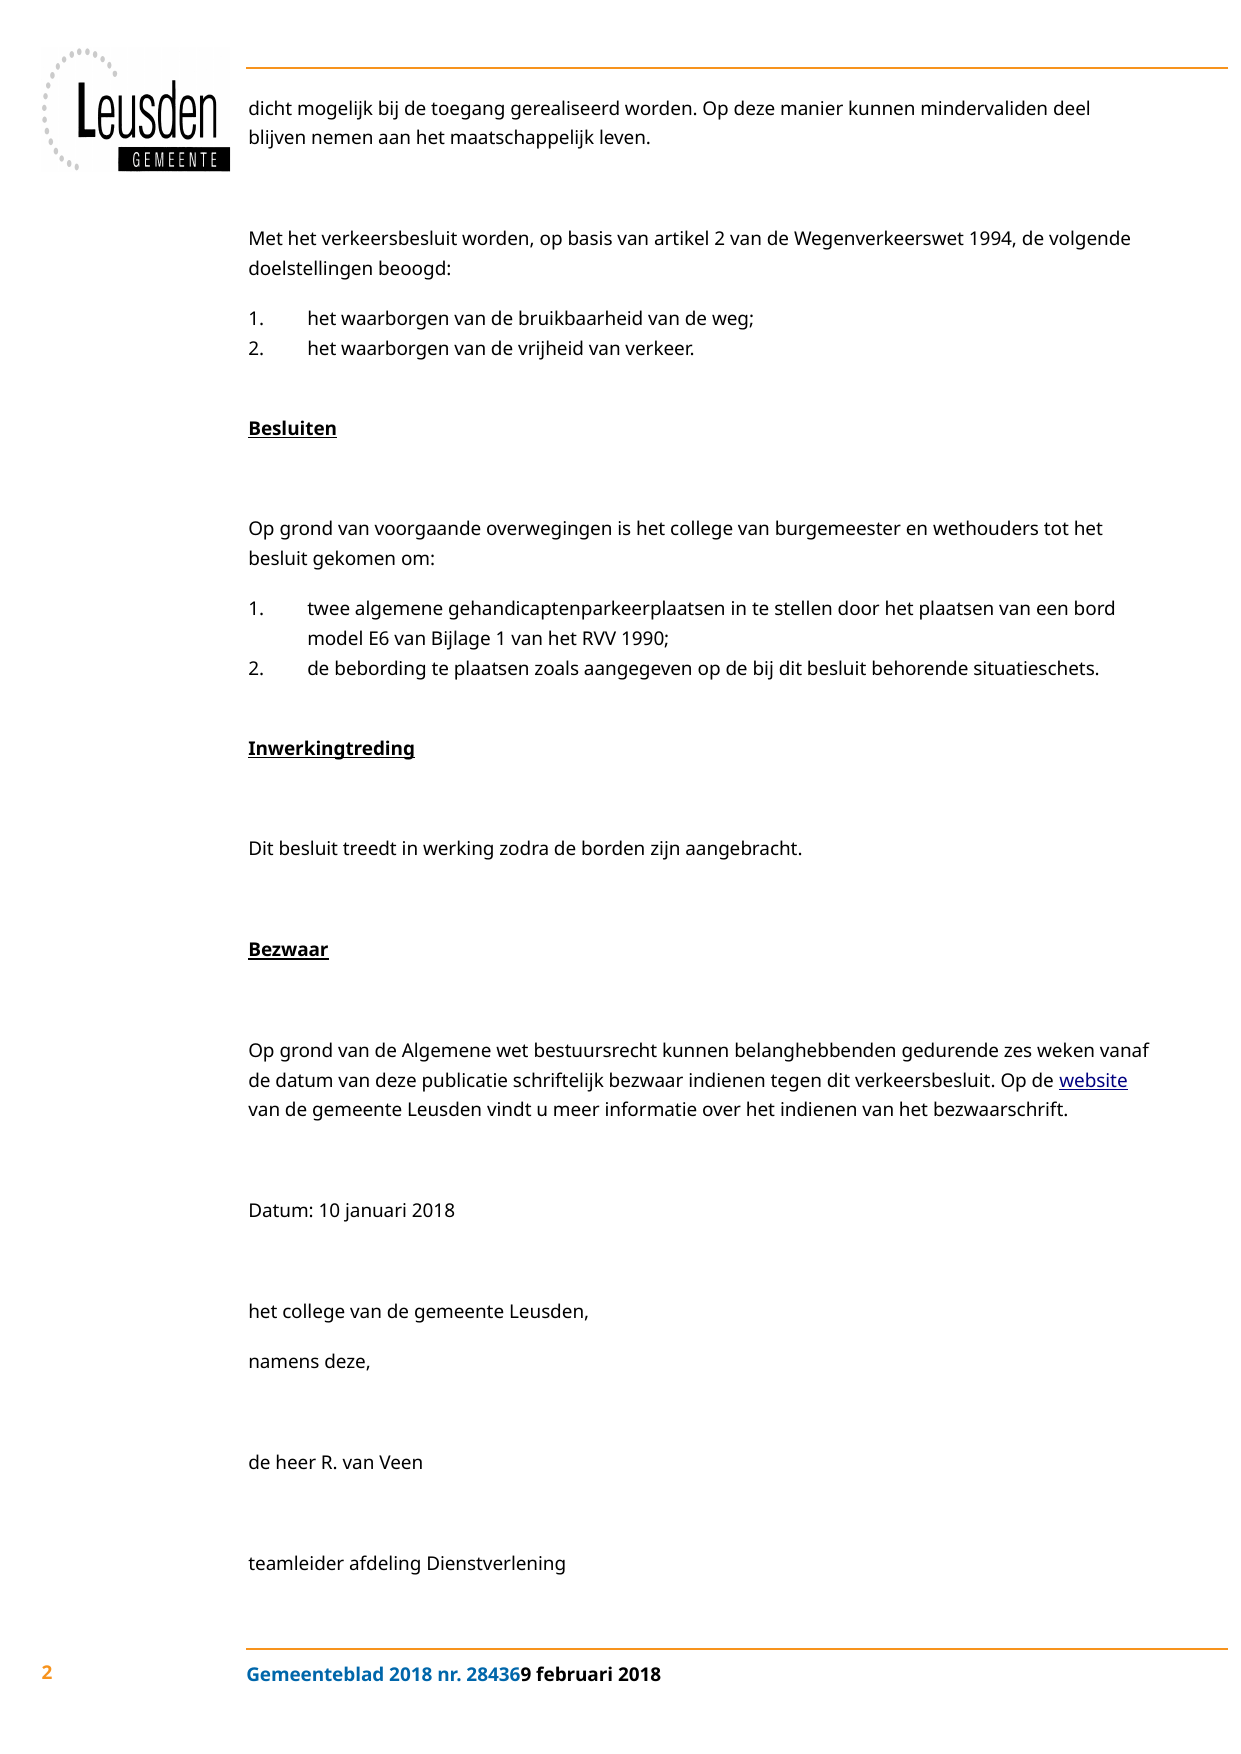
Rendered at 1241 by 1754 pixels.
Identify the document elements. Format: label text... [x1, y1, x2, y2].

text de heer R. van Veen [248, 1449, 1152, 1475]
text namens deze, [248, 1348, 1152, 1374]
list het waarborgen van de bruikbaarheid van de weg; [248, 305, 1152, 331]
list de bebording te plaatsen zoals aangegeven op de bij dit besluit behorende situatieschets. [248, 655, 1152, 681]
text Inwerkingtreding [248, 735, 1152, 761]
list twee algemene gehandicaptenparkeerplaatsen in te stellen door het plaatsen van een bord model E6 van Bijlage 1 van het RVV 1990; [248, 596, 1152, 651]
text Datum: 10 januari 2018 [248, 1197, 1152, 1223]
picture [41, 47, 231, 172]
text dicht mogelijk bij de toegang gerealiseerd worden. Op deze manier kunnen mindervaliden deel blijven nemen aan het maatschappelijk leven. [248, 95, 1152, 150]
text teamleider afdeling Dienstverlening [248, 1550, 1152, 1576]
text Bezwaar [248, 936, 1152, 962]
list het waarborgen van de vrijheid van verkeer. [248, 335, 1152, 361]
text Besluiten [248, 415, 1152, 441]
text Op grond van de Algemene wet bestuursrecht kunnen belanghebbenden gedurende zes weken vanaf de datum van deze publicatie schriftelijk bezwaar indienen tegen dit verkeersbesluit. Op de website van de gemeente Leusden vindt u meer informatie over het indienen van het bezwaarschrift. [248, 1037, 1152, 1122]
text Met het verkeersbesluit worden, op basis van artikel 2 van de Wegenverkeerswet 1994, de volgende doelstellingen beoogd: [248, 225, 1152, 281]
text het college van de gemeente Leusden, [248, 1298, 1152, 1324]
text Dit besluit treedt in werking zodra de borden zijn aangebracht. [248, 836, 1152, 861]
text Op grond van voorgaande overwegingen is het college van burgemeester en wethouders tot het besluit gekomen om: [248, 516, 1152, 571]
